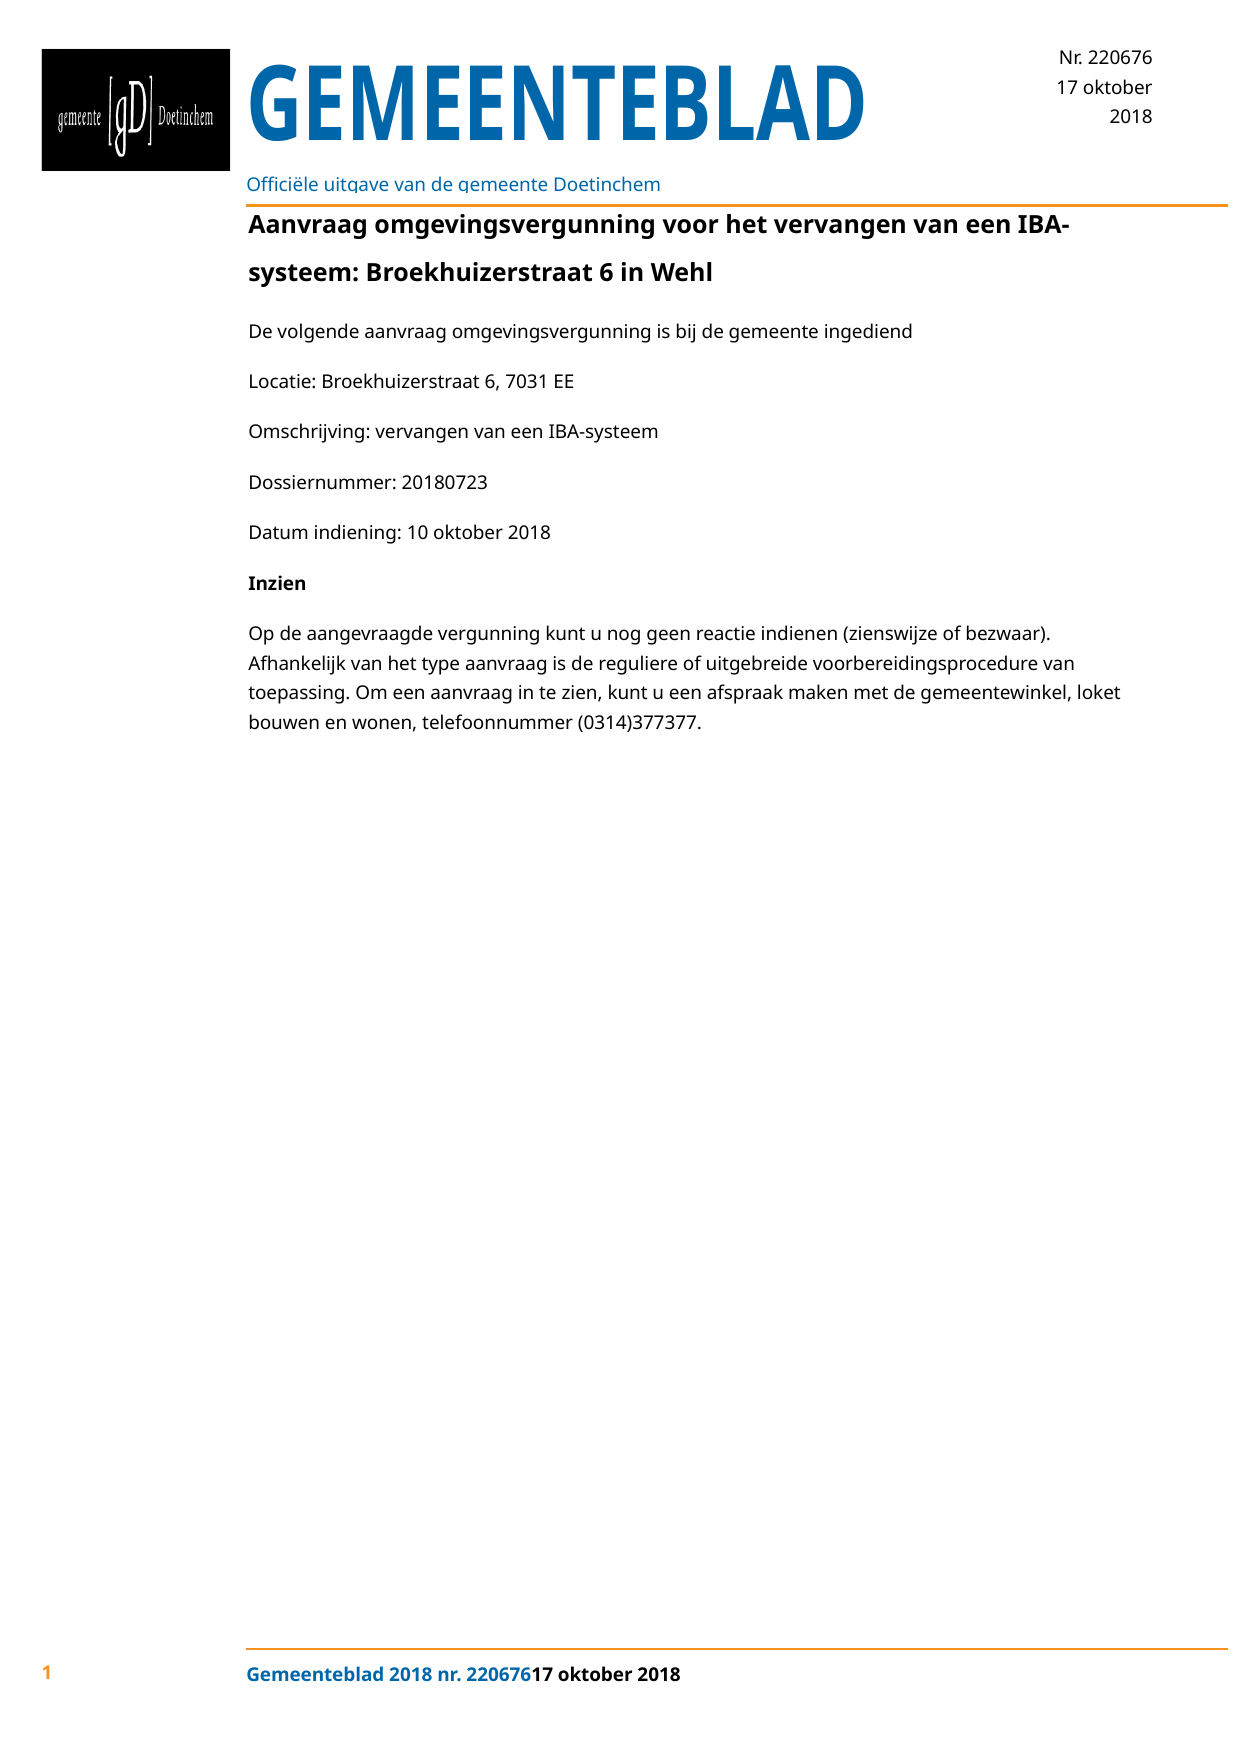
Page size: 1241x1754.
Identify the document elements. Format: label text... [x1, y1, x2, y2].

text Omschrijving: vervangen van een IBA-systeem [248, 419, 1152, 444]
text Inzien [248, 570, 1152, 596]
text Dossiernummer: 20180723 [248, 469, 1152, 495]
text De volgende aanvraag omgevingsvergunning is bij de gemeente ingediend [248, 318, 1152, 344]
text Op de aangevraagde vergunning kunt u nog geen reactie indienen (zienswijze of bezwaar). Afhankelijk van het type aanvraag is de reguliere of uitgebreide voorbereidingsprocedure van toepassing. Om een aanvraag in te zien, kunt u een afspraak maken met de gemeentewinkel, loket bouwen en wonen, telefoonnummer (0314)377377. [248, 620, 1152, 735]
picture [41, 47, 231, 172]
text Aanvraag omgevingsvergunning voor het vervangen van een IBA-systeem: Broekhuizerstraat 6 in Wehl [248, 207, 1152, 288]
text Datum indiening: 10 oktober 2018 [248, 519, 1152, 545]
text Locatie: Broekhuizerstraat 6, 7031 EE [248, 368, 1152, 394]
